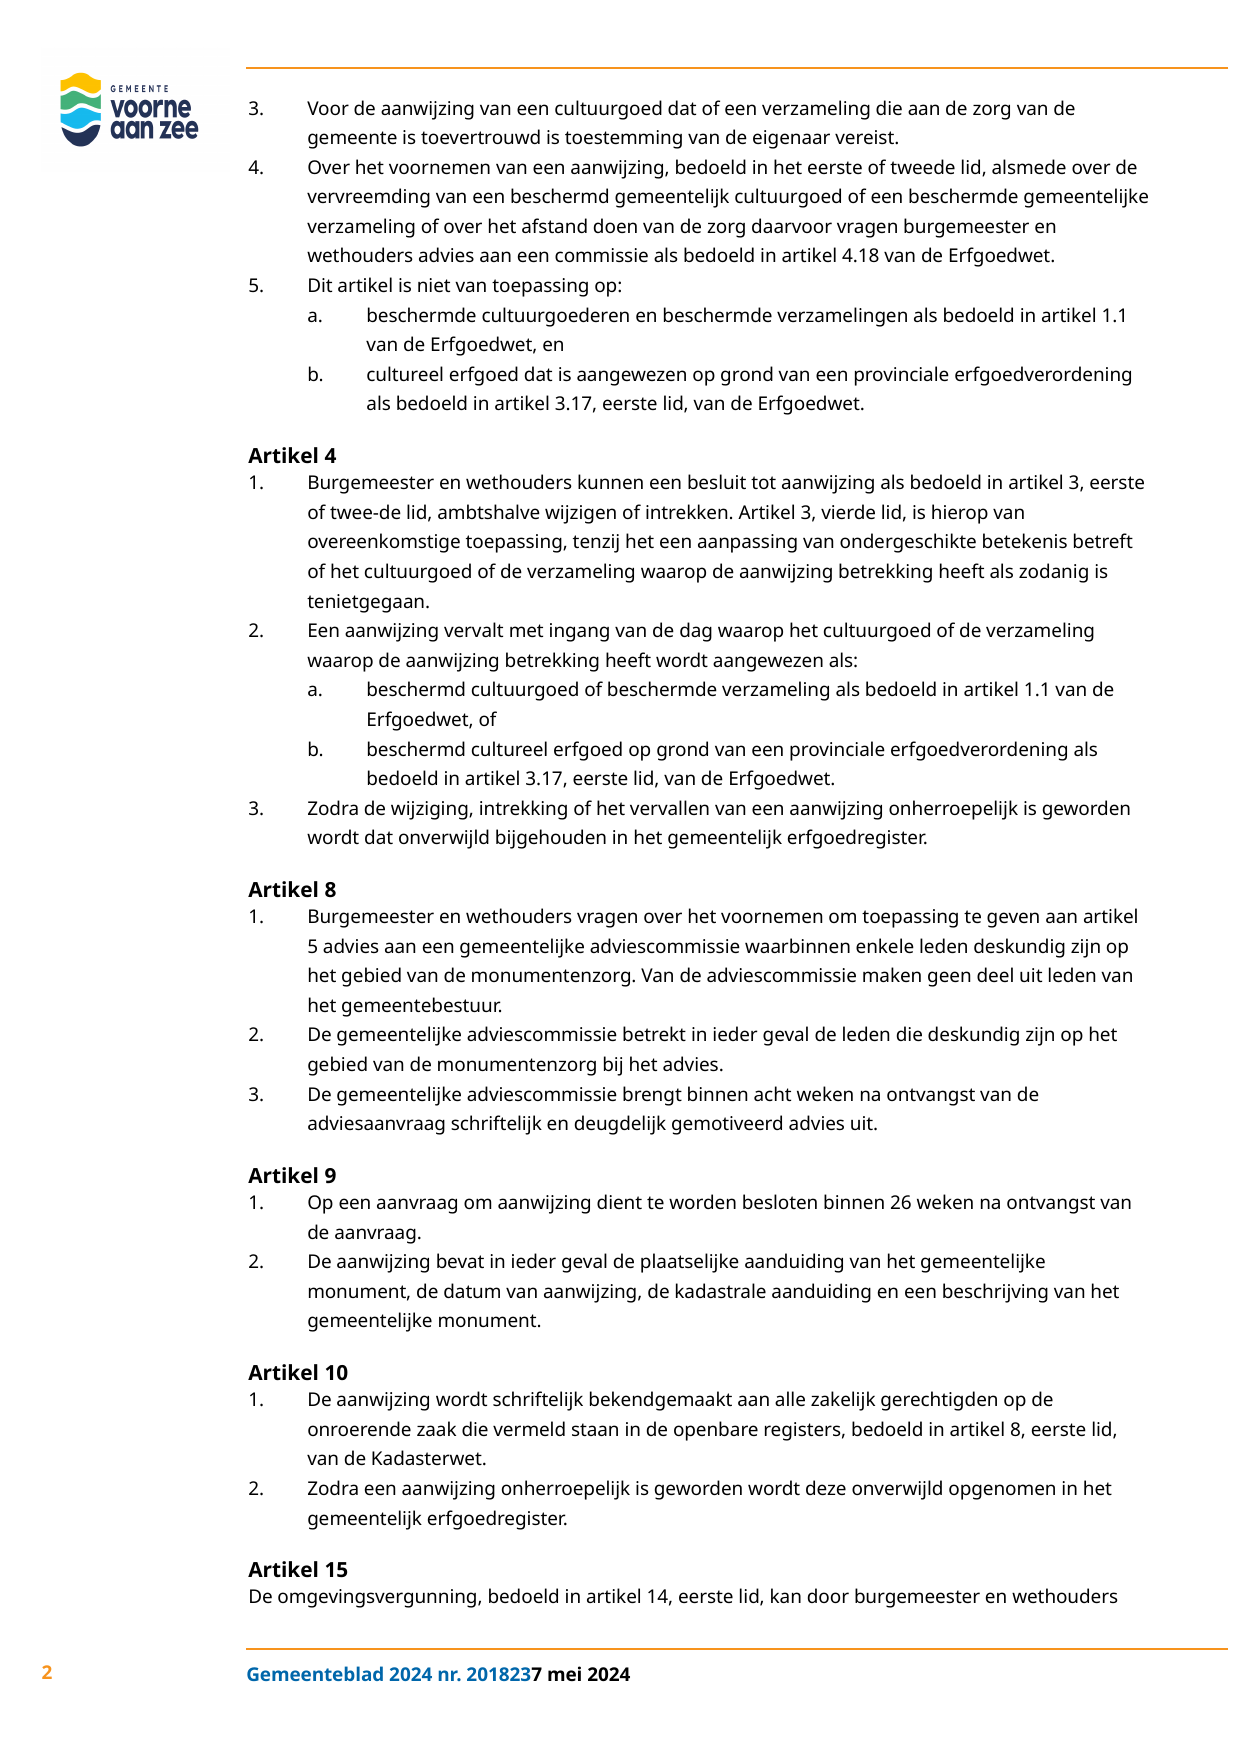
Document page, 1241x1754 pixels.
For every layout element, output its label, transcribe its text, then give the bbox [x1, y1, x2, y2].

list De gemeentelijke adviescommissie betrekt in ieder geval de leden die deskundig zijn op het gebied van de monumentenzorg bij het advies. [248, 1022, 1152, 1077]
list beschermd cultuurgoed of beschermde verzameling als bedoeld in artikel 1.1 van de Erfgoedwet, of [307, 677, 1152, 732]
text Artikel 10 [248, 1358, 1152, 1386]
list cultureel erfgoed dat is aangewezen op grond van een provinciale erfgoedverordening als bedoeld in artikel 3.17, eerste lid, van de Erfgoedwet. [307, 361, 1152, 416]
list De gemeentelijke adviescommissie brengt binnen acht weken na ontvangst van de adviesaanvraag schriftelijk en deugdelijk gemotiveerd advies uit. [248, 1081, 1152, 1136]
list Dit artikel is niet van toepassing op: [248, 272, 1152, 298]
list Burgemeester en wethouders vragen over het voornemen om toepassing te geven aan artikel 5 advies aan een gemeentelijke adviescommissie waarbinnen enkele leden deskundig zijn op het gebied van de monumentenzorg. Van de adviescommissie maken geen deel uit leden van het gemeentebestuur. [248, 903, 1152, 1018]
list Burgemeester en wethouders kunnen een besluit tot aanwijzing als bedoeld in artikel 3, eerste of twee-de lid, ambtshalve wijzigen of intrekken. Artikel 3, vierde lid, is hierop van overeenkomstige toepassing, tenzij het een aanpassing van ondergeschikte betekenis betreft of het cultuurgoed of de verzameling waarop de aanwijzing betrekking heeft als zodanig is tenietgegaan. [248, 469, 1152, 613]
list De aanwijzing bevat in ieder geval de plaatselijke aanduiding van het gemeentelijke monument, de datum van aanwijzing, de kadastrale aanduiding en een beschrijving van het gemeentelijke monument. [248, 1248, 1152, 1333]
list Zodra de wijziging, intrekking of het vervallen van een aanwijzing onherroepelijk is geworden wordt dat onverwijld bijgehouden in het gemeentelijk erfgoedregister. [248, 795, 1152, 850]
text Artikel 8 [248, 875, 1152, 903]
list Op een aanvraag om aanwijzing dient te worden besloten binnen 26 weken na ontvangst van de aanvraag. [248, 1189, 1152, 1244]
text Artikel 4 [248, 441, 1152, 469]
text Artikel 15 [248, 1555, 1152, 1584]
list Voor de aanwijzing van een cultuurgoed dat of een verzameling die aan de zorg van de gemeente is toevertrouwd is toestemming van de eigenaar vereist. [248, 95, 1152, 150]
picture [41, 47, 231, 172]
list Over het voornemen van een aanwijzing, bedoeld in het eerste of tweede lid, alsmede over de vervreemding van een beschermd gemeentelijk cultuurgoed of een beschermde gemeentelijke verzameling of over het afstand doen van de zorg daarvoor vragen burgemeester en wethouders advies aan een commissie als bedoeld in artikel 4.18 van de Erfgoedwet. [248, 154, 1152, 268]
text De omgevingsvergunning, bedoeld in artikel 14, eerste lid, kan door burgemeester en wethouders [248, 1584, 1152, 1609]
list Een aanwijzing vervalt met ingang van de dag waarop het cultuurgoed of de verzameling waarop de aanwijzing betrekking heeft wordt aangewezen als: [248, 617, 1152, 673]
list Zodra een aanwijzing onherroepelijk is geworden wordt deze onverwijld opgenomen in het gemeentelijk erfgoedregister. [248, 1475, 1152, 1531]
list beschermd cultureel erfgoed op grond van een provinciale erfgoedverordening als bedoeld in artikel 3.17, eerste lid, van de Erfgoedwet. [307, 736, 1152, 791]
text Artikel 9 [248, 1161, 1152, 1189]
list beschermde cultuurgoederen en beschermde verzamelingen als bedoeld in artikel 1.1 van de Erfgoedwet, en [307, 302, 1152, 357]
list De aanwijzing wordt schriftelijk bekendgemaakt aan alle zakelijk gerechtigden op de onroerende zaak die vermeld staan in de openbare registers, bedoeld in artikel 8, eerste lid, van de Kadasterwet. [248, 1386, 1152, 1471]
